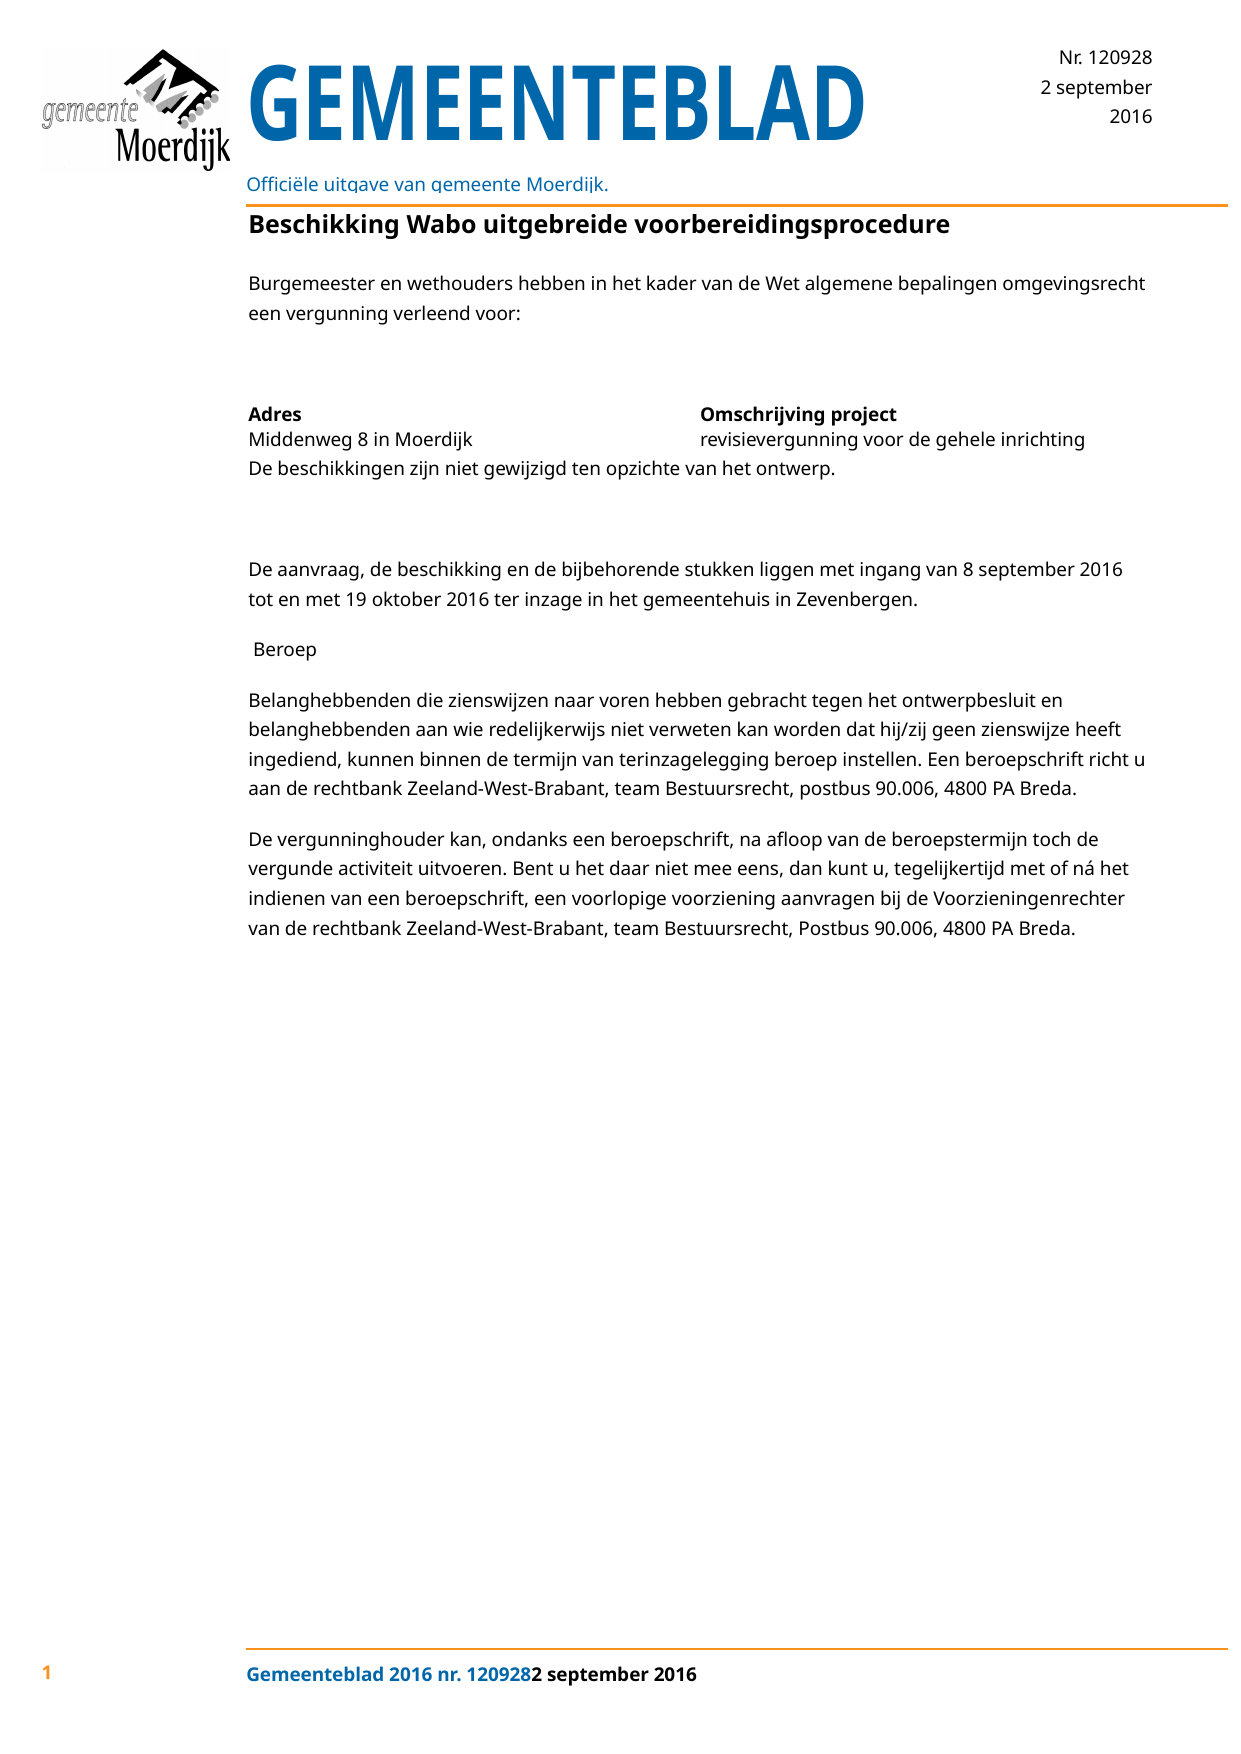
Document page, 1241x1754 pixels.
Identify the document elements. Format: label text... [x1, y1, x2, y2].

text De beschikkingen zijn niet gewijzigd ten opzichte van het ontwerp. [248, 456, 1152, 481]
text De aanvraag, de beschikking en de bijbehorende stukken liggen met ingang van 8 september 2016 tot en met 19 oktober 2016 ter inzage in het gemeentehuis in Zevenbergen. [248, 556, 1152, 612]
text Beroep [248, 636, 1152, 662]
picture [41, 47, 231, 172]
text Belanghebbenden die zienswijzen naar voren hebben gebracht tegen het ontwerpbesluit en belanghebbenden aan wie redelijkerwijs niet verweten kan worden dat hij/zij geen zienswijze heeft ingediend, kunnen binnen de termijn van terinzagelegging beroep instellen. Een beroepschrift richt u aan de rechtbank Zeeland-West-Brabant, team Bestuursrecht, postbus 90.006, 4800 PA Breda. [248, 687, 1152, 801]
text Burgemeester en wethouders hebben in het kader van de Wet algemene bepalingen omgevingsrecht een vergunning verleend voor: [248, 270, 1152, 326]
text Beschikking Wabo uitgebreide voorbereidingsprocedure [248, 207, 1152, 241]
text De vergunninghouder kan, ondanks een beroepschrift, na afloop van de beroepstermijn toch de vergunde activiteit uitvoeren. Bent u het daar niet mee eens, dan kunt u, tegelijkertijd met of ná het indienen van een beroepschrift, een voorlopige voorziening aanvragen bij de Voorzieningenrechter van de rechtbank Zeeland-West-Brabant, team Bestuursrecht, Postbus 90.006, 4800 PA Breda. [248, 826, 1152, 940]
table_cell Middenweg 8 in Moerdijk [248, 427, 700, 452]
table_cell revisievergunning voor de gehele inrichting [700, 427, 1152, 452]
table_header Omschrijving project [700, 401, 1152, 427]
table_header Adres [248, 401, 700, 427]
